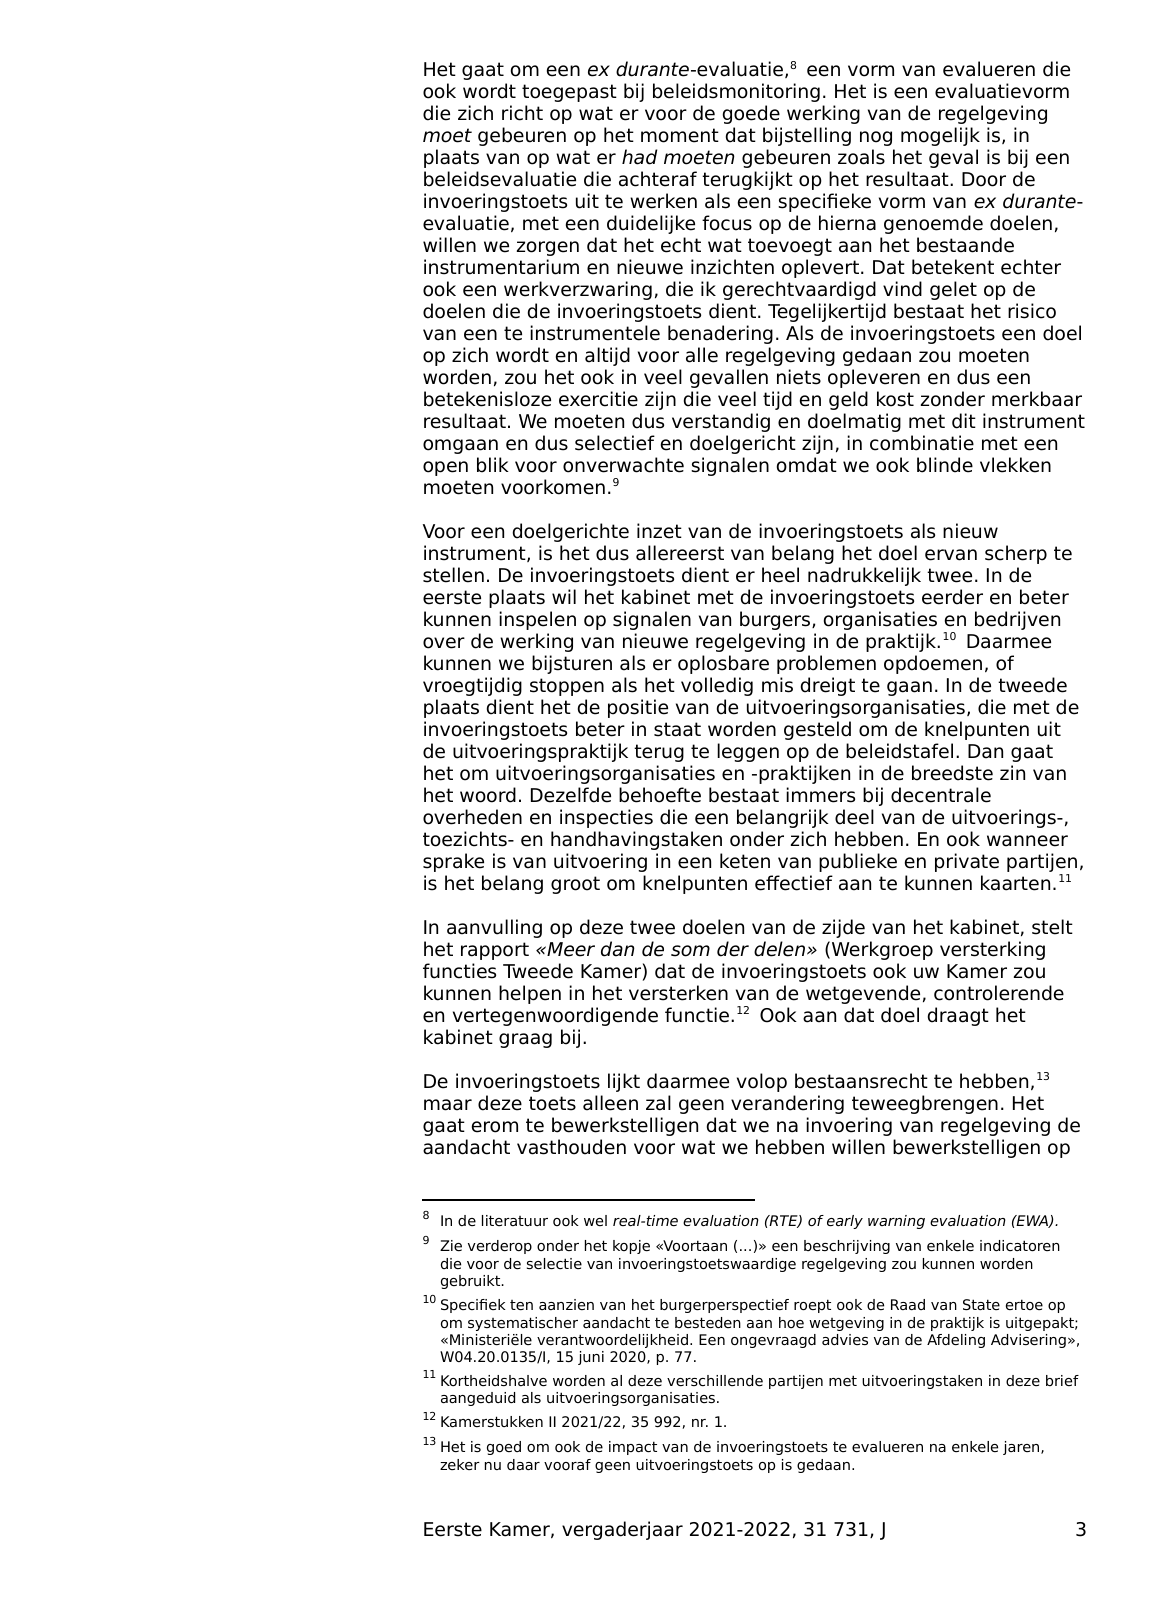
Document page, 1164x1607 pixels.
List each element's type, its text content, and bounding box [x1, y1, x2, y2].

text Het gaat om een ex durante-evaluatie, een vorm van evalueren die ook wordt toegepast bij beleidsmonitoring. Het is een evaluatievorm die zich richt op wat er voor de goede werking van de regelgeving moet gebeuren op het moment dat bijstelling nog mogelijk is, in plaats van op wat er had moeten gebeuren zoals het geval is bij een beleidsevaluatie die achteraf terugkijkt op het resultaat. Door de invoeringstoets uit te werken als een specifieke vorm van ex durante-evaluatie, met een duidelijke focus op de hierna genoemde doelen, willen we zorgen dat het echt wat toevoegt aan het bestaande instrumentarium en nieuwe inzichten oplevert. Dat betekent echter ook een werkverzwaring, die ik gerechtvaardigd vind gelet op de doelen die de invoeringstoets dient. Tegelijkertijd bestaat het risico van een te instrumentele benadering. Als de invoeringstoets een doel op zich wordt en altijd voor alle regelgeving gedaan zou moeten worden, zou het ook in veel gevallen niets opleveren en dus een betekenisloze exercitie zijn die veel tijd en geld kost zonder merkbaar resultaat. We moeten dus verstandig en doelmatig met dit instrument omgaan en dus selectief en doelgericht zijn, in combinatie met een open blik voor onverwachte signalen omdat we ook blinde vlekken moeten voorkomen. [422, 59, 1087, 499]
text Kortheidshalve worden al deze verschillende partijen met uitvoeringstaken in deze brief aangeduid als uitvoeringsorganisaties. [422, 1368, 1087, 1407]
text Voor een doelgerichte inzet van de invoeringstoets als nieuw instrument, is het dus allereerst van belang het doel ervan scherp te stellen. De invoeringstoets dient er heel nadrukkelijk twee. In de eerste plaats wil het kabinet met de invoeringstoets eerder en beter kunnen inspelen op signalen van burgers, organisaties en bedrijven over de werking van nieuwe regelgeving in de praktijk. Daarmee kunnen we bijsturen als er oplosbare problemen opdoemen, of vroegtijdig stoppen als het volledig mis dreigt te gaan. In de tweede plaats dient het de positie van de uitvoeringsorganisaties, die met de invoeringstoets beter in staat worden gesteld om de knelpunten uit de uitvoeringspraktijk terug te leggen op de beleidstafel. Dan gaat het om uitvoeringsorganisaties en -praktijken in de breedste zin van het woord. Dezelfde behoefte bestaat immers bij decentrale overheden en inspecties die een belangrijk deel van de uitvoerings-, toezichts- en handhavingstaken onder zich hebben. En ook wanneer sprake is van uitvoering in een keten van publieke en private partijen, is het belang groot om knelpunten effectief aan te kunnen kaarten. [422, 521, 1087, 894]
text Zie verderop onder het kopje «Voortaan (...)» een beschrijving van enkele indicatoren die voor de selectie van invoeringstoetswaardige regelgeving zou kunnen worden gebruikt. [422, 1234, 1087, 1290]
text In de literatuur ook wel real-time evaluation (RTE) of early warning evaluation (EWA). [422, 1209, 1087, 1231]
text Het is goed om ook de impact van de invoeringstoets te evalueren na enkele jaren, zeker nu daar vooraf geen uitvoeringstoets op is gedaan. [422, 1435, 1087, 1474]
text Specifiek ten aanzien van het burgerperspectief roept ook de Raad van State ertoe op om systematischer aandacht te besteden aan hoe wetgeving in de praktijk is uitgepakt; «Ministeriële verantwoordelijkheid. Een ongevraagd advies van de Afdeling Advisering», W04.20.0135/I, 15 juni 2020, p. 77. [422, 1293, 1087, 1366]
text Kamerstukken II 2021/22, 35 992, nr. 1. [422, 1410, 1087, 1432]
text In aanvulling op deze twee doelen van de zijde van het kabinet, stelt het rapport «Meer dan de som der delen» (Werkgroep versterking functies Tweede Kamer) dat de invoeringstoets ook uw Kamer zou kunnen helpen in het versterken van de wetgevende, controlerende en vertegenwoordigende functie. Ook aan dat doel draagt het kabinet graag bij. [422, 917, 1087, 1048]
text De invoeringstoets lijkt daarmee volop bestaansrecht te hebben, maar deze toets alleen zal geen verandering teweegbrengen. Het gaat erom te bewerkstelligen dat we na invoering van regelgeving de aandacht vasthouden voor wat we hebben willen bewerkstelligen op [422, 1071, 1087, 1159]
